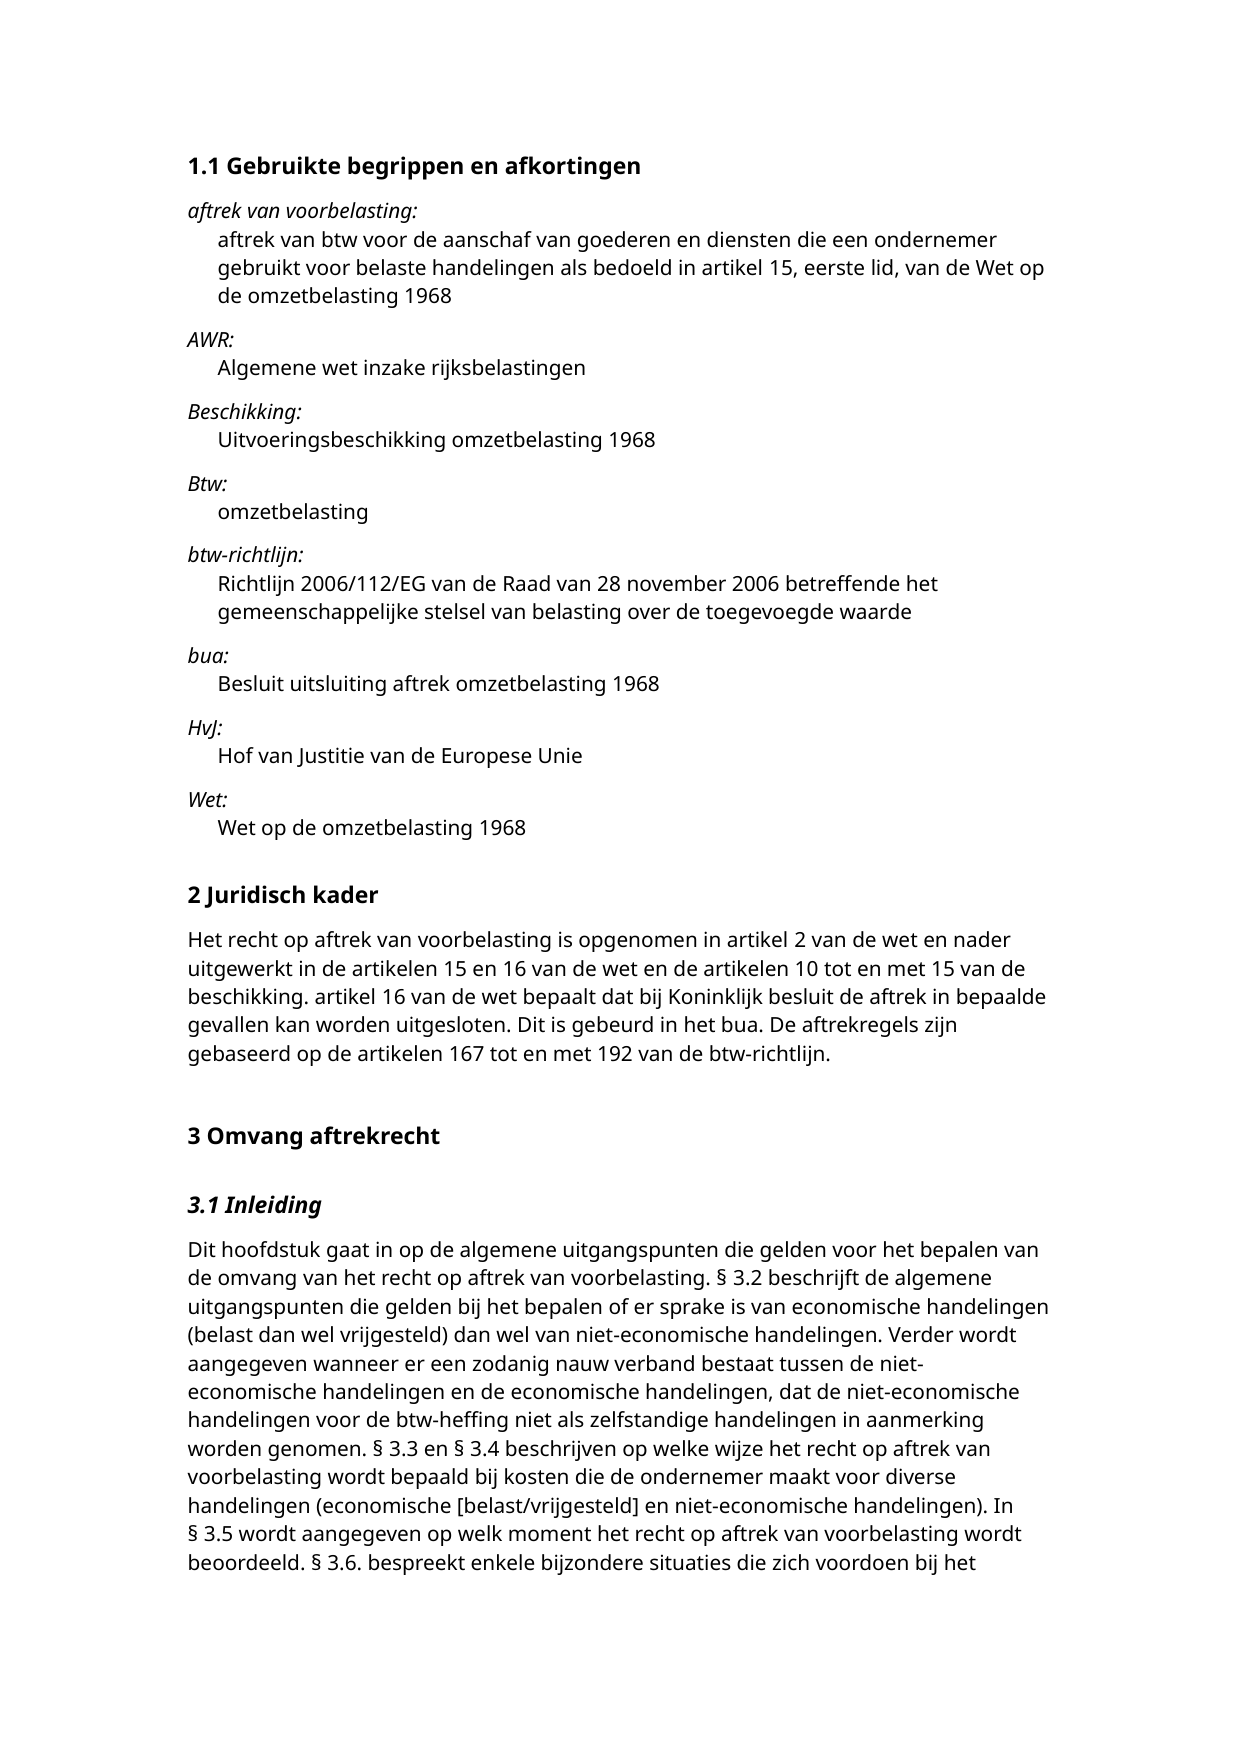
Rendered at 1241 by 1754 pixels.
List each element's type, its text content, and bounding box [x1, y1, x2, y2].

text Btw: [187, 469, 1053, 497]
text AWR: [187, 325, 1053, 353]
text Uitvoeringsbeschikking omzetbelasting 1968 [217, 425, 1053, 454]
text omzetbelasting [217, 497, 1053, 526]
text HvJ: [187, 713, 1053, 741]
text aftrek van btw voor de aanschaf van goederen en diensten die een ondernemer gebruikt voor belaste handelingen als bedoeld in artikel 15, eerste lid, van de Wet op de omzetbelasting 1968 [217, 225, 1053, 310]
subtitle 1.1 Gebruikte begrippen en afkortingen [187, 150, 1053, 181]
text btw-richtlijn: [187, 541, 1053, 569]
text Beschikking: [187, 397, 1053, 425]
text Wet: [187, 785, 1053, 813]
text aftrek van voorbelasting: [187, 196, 1053, 225]
text Hof van Justitie van de Europese Unie [217, 741, 1053, 770]
subtitle 3 Omvang aftrekrecht [187, 1120, 1053, 1151]
text Besluit uitsluiting aftrek omzetbelasting 1968 [217, 669, 1053, 698]
subtitle 3.1 Inleiding [187, 1189, 1053, 1220]
text Wet op de omzetbelasting 1968 [217, 813, 1053, 842]
text bua: [187, 641, 1053, 669]
text Richtlijn 2006/112/EG van de Raad van 28 november 2006 betreffende het gemeenschappelijke stelsel van belasting over de toegevoegde waarde [217, 569, 1053, 626]
text Het recht op aftrek van voorbelasting is opgenomen in artikel 2 van de wet en nader uitgewerkt in de artikelen 15 en 16 van de wet en de artikelen 10 tot en met 15 van de beschikking. artikel 16 van de wet bepaalt dat bij Koninklijk besluit de aftrek in bepaalde gevallen kan worden uitgesloten. Dit is gebeurd in het bua. De aftrekregels zijn gebaseerd op de artikelen 167 tot en met 192 van de btw-richtlijn. [187, 925, 1053, 1067]
subtitle 2 Juridisch kader [187, 879, 1053, 910]
text Algemene wet inzake rijksbelastingen [217, 353, 1053, 382]
text Dit hoofdstuk gaat in op de algemene uitgangspunten die gelden voor het bepalen van de omvang van het recht op aftrek van voorbelasting. § 3.2 beschrijft de algemene uitgangspunten die gelden bij het bepalen of er sprake is van economische handelingen (belast dan wel vrijgesteld) dan wel van niet-economische handelingen. Verder wordt aangegeven wanneer er een zodanig nauw verband bestaat tussen de niet-economische handelingen en de economische handelingen, dat de niet-economische handelingen voor de btw-heffing niet als zelfstandige handelingen in aanmerking worden genomen. § 3.3 en § 3.4 beschrijven op welke wijze het recht op aftrek van voorbelasting wordt bepaald bij kosten die de ondernemer maakt voor diverse handelingen (economische [belast/vrijgesteld] en niet-economische handelingen). In § 3.5 wordt aangegeven op welk moment het recht op aftrek van voorbelasting wordt beoordeeld. § 3.6. bespreekt enkele bijzondere situaties die zich voordoen bij het [187, 1235, 1053, 1576]
